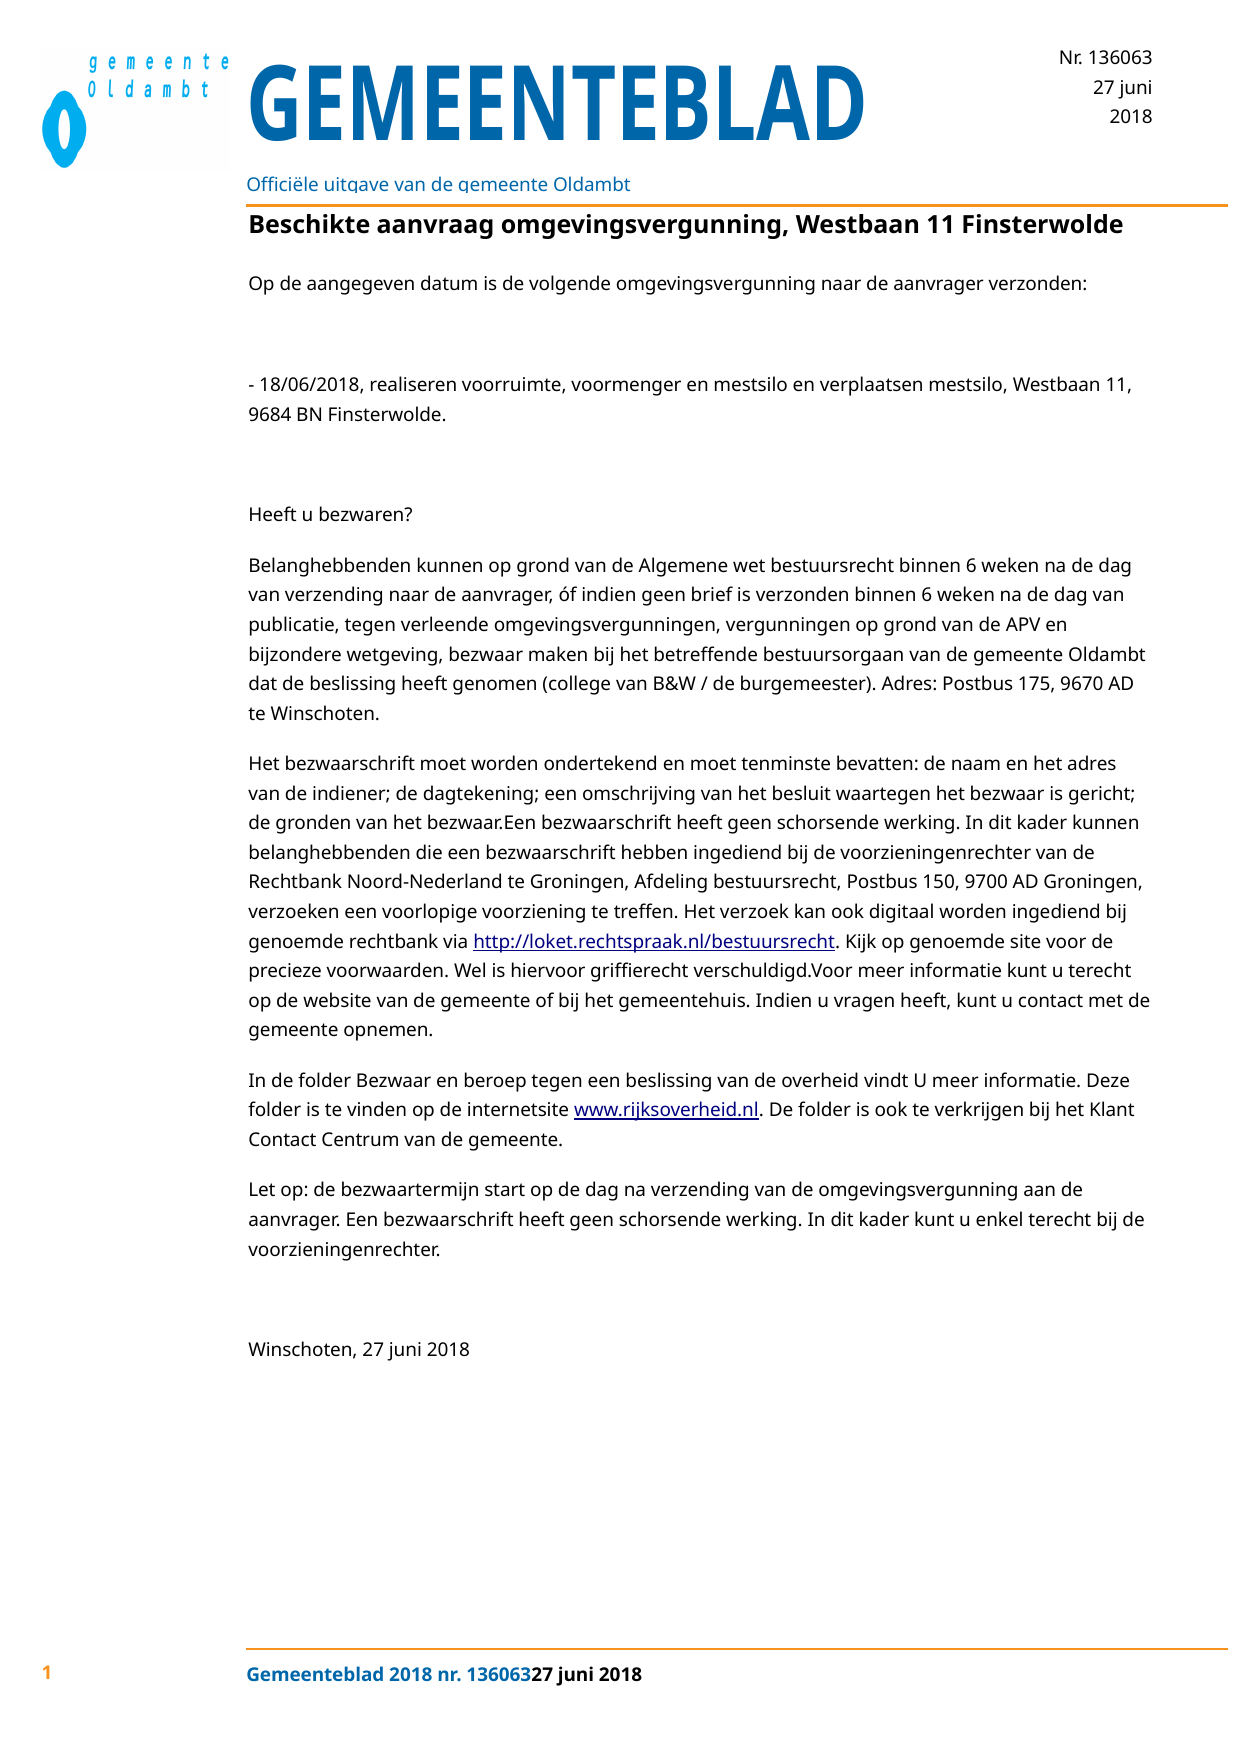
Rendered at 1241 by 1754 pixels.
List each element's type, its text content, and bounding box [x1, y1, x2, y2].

text Winschoten, 27 juni 2018 [248, 1337, 1152, 1362]
picture [41, 47, 231, 172]
text Het bezwaarschrift moet worden ondertekend en moet tenminste bevatten: de naam en het adres van de indiener; de dagtekening; een omschrijving van het besluit waartegen het bezwaar is gericht; de gronden van het bezwaar.Een bezwaarschrift heeft geen schorsende werking. In dit kader kunnen belanghebbenden die een bezwaarschrift hebben ingediend bij de voorzieningenrechter van de Rechtbank Noord-Nederland te Groningen, Afdeling bestuursrecht, Postbus 150, 9700 AD Groningen, verzoeken een voorlopige voorziening te treffen. Het verzoek kan ook digitaal worden ingediend bij genoemde rechtbank via http://loket.rechtspraak.nl/bestuursrecht. Kijk op genoemde site voor de precieze voorwaarden. Wel is hiervoor griffierecht verschuldigd.Voor meer informatie kunt u terecht op de website van de gemeente of bij het gemeentehuis. Indien u vragen heeft, kunt u contact met de gemeente opnemen. [248, 750, 1152, 1042]
text Beschikte aanvraag omgevingsvergunning, Westbaan 11 Finsterwolde [248, 207, 1152, 241]
text - 18/06/2018, realiseren voorruimte, voormenger en mestsilo en verplaatsen mestsilo, Westbaan 11, 9684 BN Finsterwolde. [248, 371, 1152, 426]
text Heeft u bezwaren? [248, 502, 1152, 527]
text Op de aangegeven datum is de volgende omgevingsvergunning naar de aanvrager verzonden: [248, 270, 1152, 296]
text Let op: de bezwaartermijn start op de dag na verzending van de omgevingsvergunning aan de aanvrager. Een bezwaarschrift heeft geen schorsende werking. In dit kader kunt u enkel terecht bij de voorzieningenrechter. [248, 1177, 1152, 1261]
text In de folder Bezwaar en beroep tegen een beslissing van de overheid vindt U meer informatie. Deze folder is te vinden op de internetsite www.rijksoverheid.nl. De folder is ook te verkrijgen bij het Klant Contact Centrum van de gemeente. [248, 1067, 1152, 1152]
text Belanghebbenden kunnen op grond van de Algemene wet bestuursrecht binnen 6 weken na de dag van verzending naar de aanvrager, óf indien geen brief is verzonden binnen 6 weken na de dag van publicatie, tegen verleende omgevingsvergunningen, vergunningen op grond van de APV en bijzondere wetgeving, bezwaar maken bij het betreffende bestuursorgaan van de gemeente Oldambt dat de beslissing heeft genomen (college van B&W / de burgemeester). Adres: Postbus 175, 9670 AD te Winschoten. [248, 552, 1152, 726]
